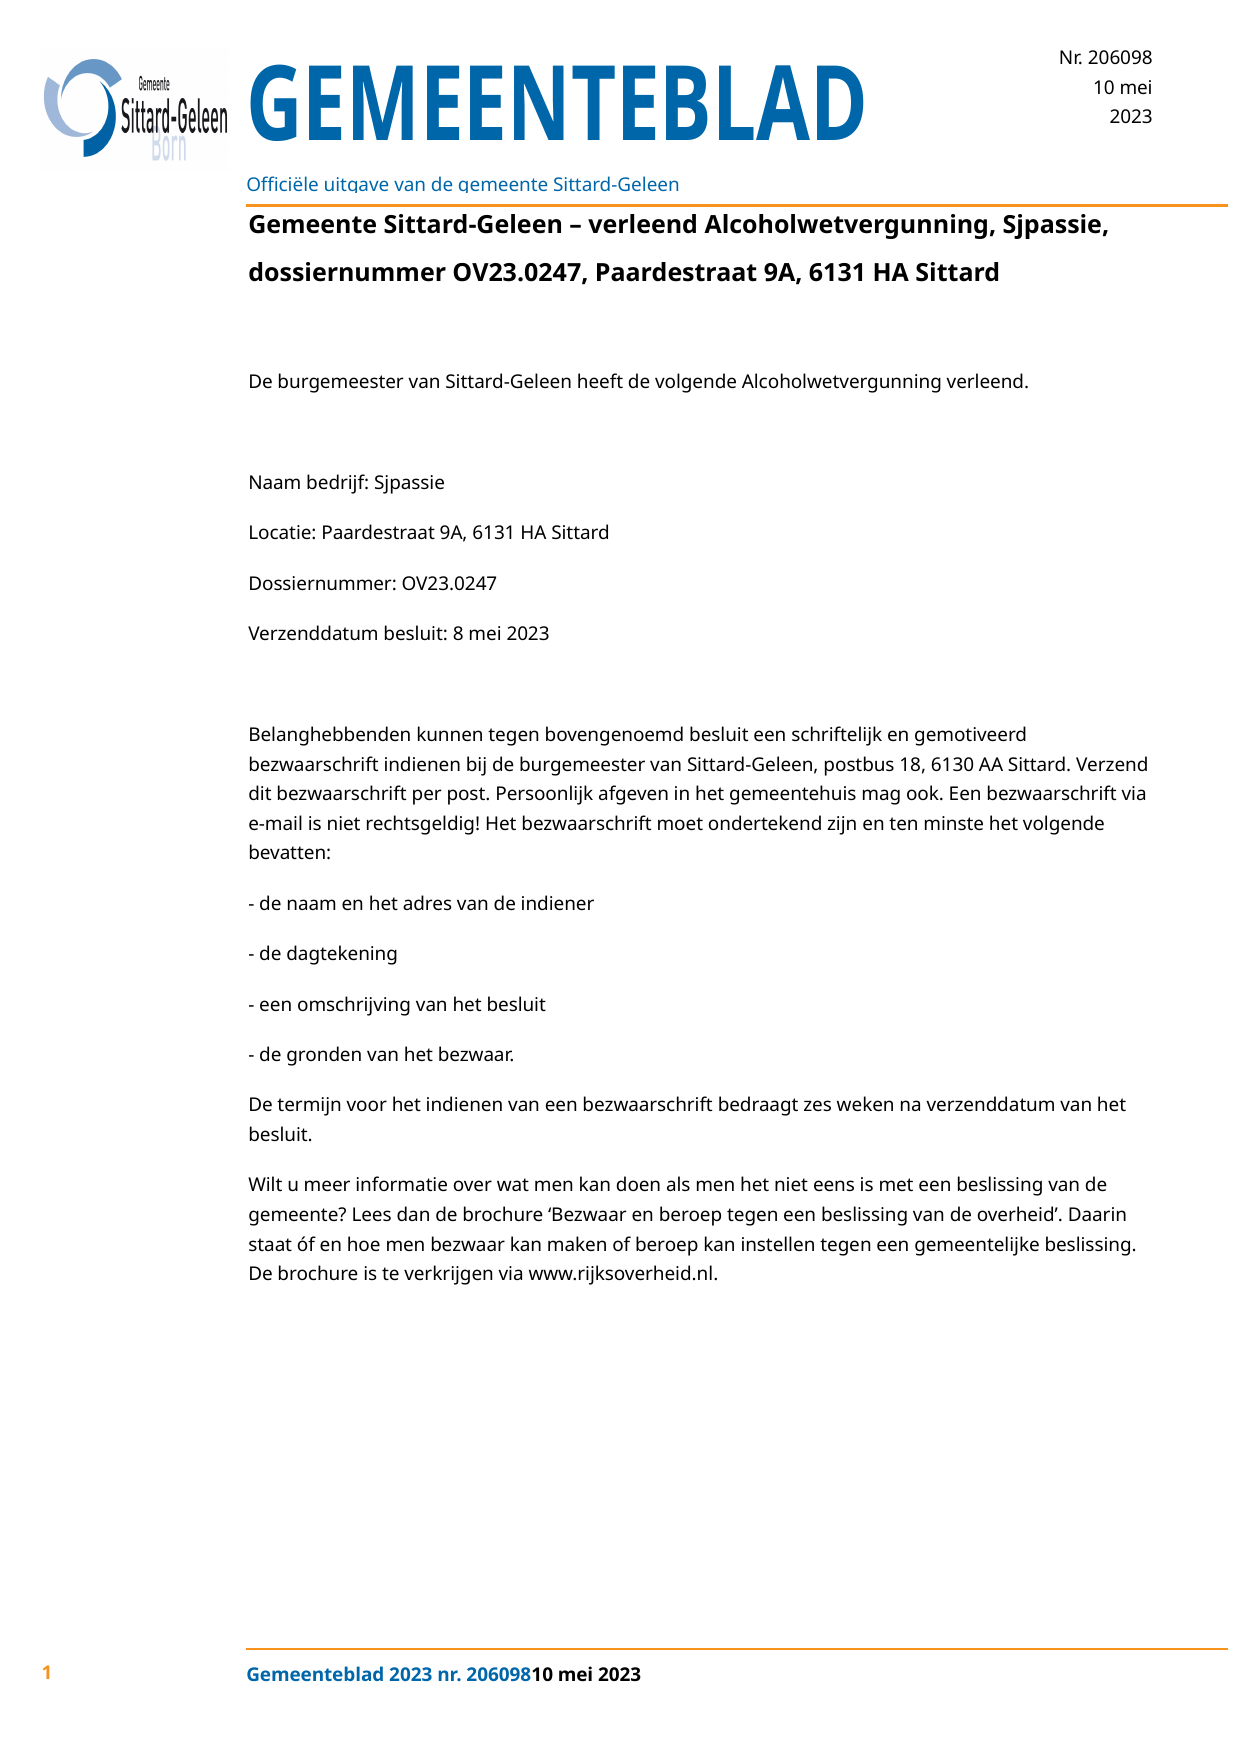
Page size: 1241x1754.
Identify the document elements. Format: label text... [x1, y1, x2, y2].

text Belanghebbenden kunnen tegen bovengenoemd besluit een schriftelijk en gemotiveerd bezwaarschrift indienen bij de burgemeester van Sittard-Geleen, postbus 18, 6130 AA Sittard. Verzend dit bezwaarschrift per post. Persoonlijk afgeven in het gemeentehuis mag ook. Een bezwaarschrift via e-mail is niet rechtsgeldig! Het bezwaarschrift moet ondertekend zijn en ten minste het volgende bevatten: [248, 721, 1152, 865]
picture [41, 47, 231, 172]
text Naam bedrijf: Sjpassie [248, 469, 1152, 495]
text Wilt u meer informatie over wat men kan doen als men het niet eens is met een beslissing van de gemeente? Lees dan de brochure ‘Bezwaar en beroep tegen een beslissing van de overheid’. Daarin staat óf en hoe men bezwaar kan maken of beroep kan instellen tegen een gemeentelijke beslissing. De brochure is te verkrijgen via www.rijksoverheid.nl. [248, 1172, 1152, 1286]
text - de dagtekening [248, 940, 1152, 966]
text Locatie: Paardestraat 9A, 6131 HA Sittard [248, 519, 1152, 545]
text De burgemeester van Sittard-Geleen heeft de volgende Alcoholwetvergunning verleend. [248, 368, 1152, 394]
text Dossiernummer: OV23.0247 [248, 570, 1152, 596]
text Gemeente Sittard-Geleen – verleend Alcoholwetvergunning, Sjpassie, dossiernummer OV23.0247, Paardestraat 9A, 6131 HA Sittard [248, 207, 1152, 288]
text - de naam en het adres van de indiener [248, 890, 1152, 916]
text Verzenddatum besluit: 8 mei 2023 [248, 620, 1152, 646]
text - een omschrijving van het besluit [248, 991, 1152, 1017]
text - de gronden van het bezwaar. [248, 1041, 1152, 1067]
text De termijn voor het indienen van een bezwaarschrift bedraagt zes weken na verzenddatum van het besluit. [248, 1092, 1152, 1147]
